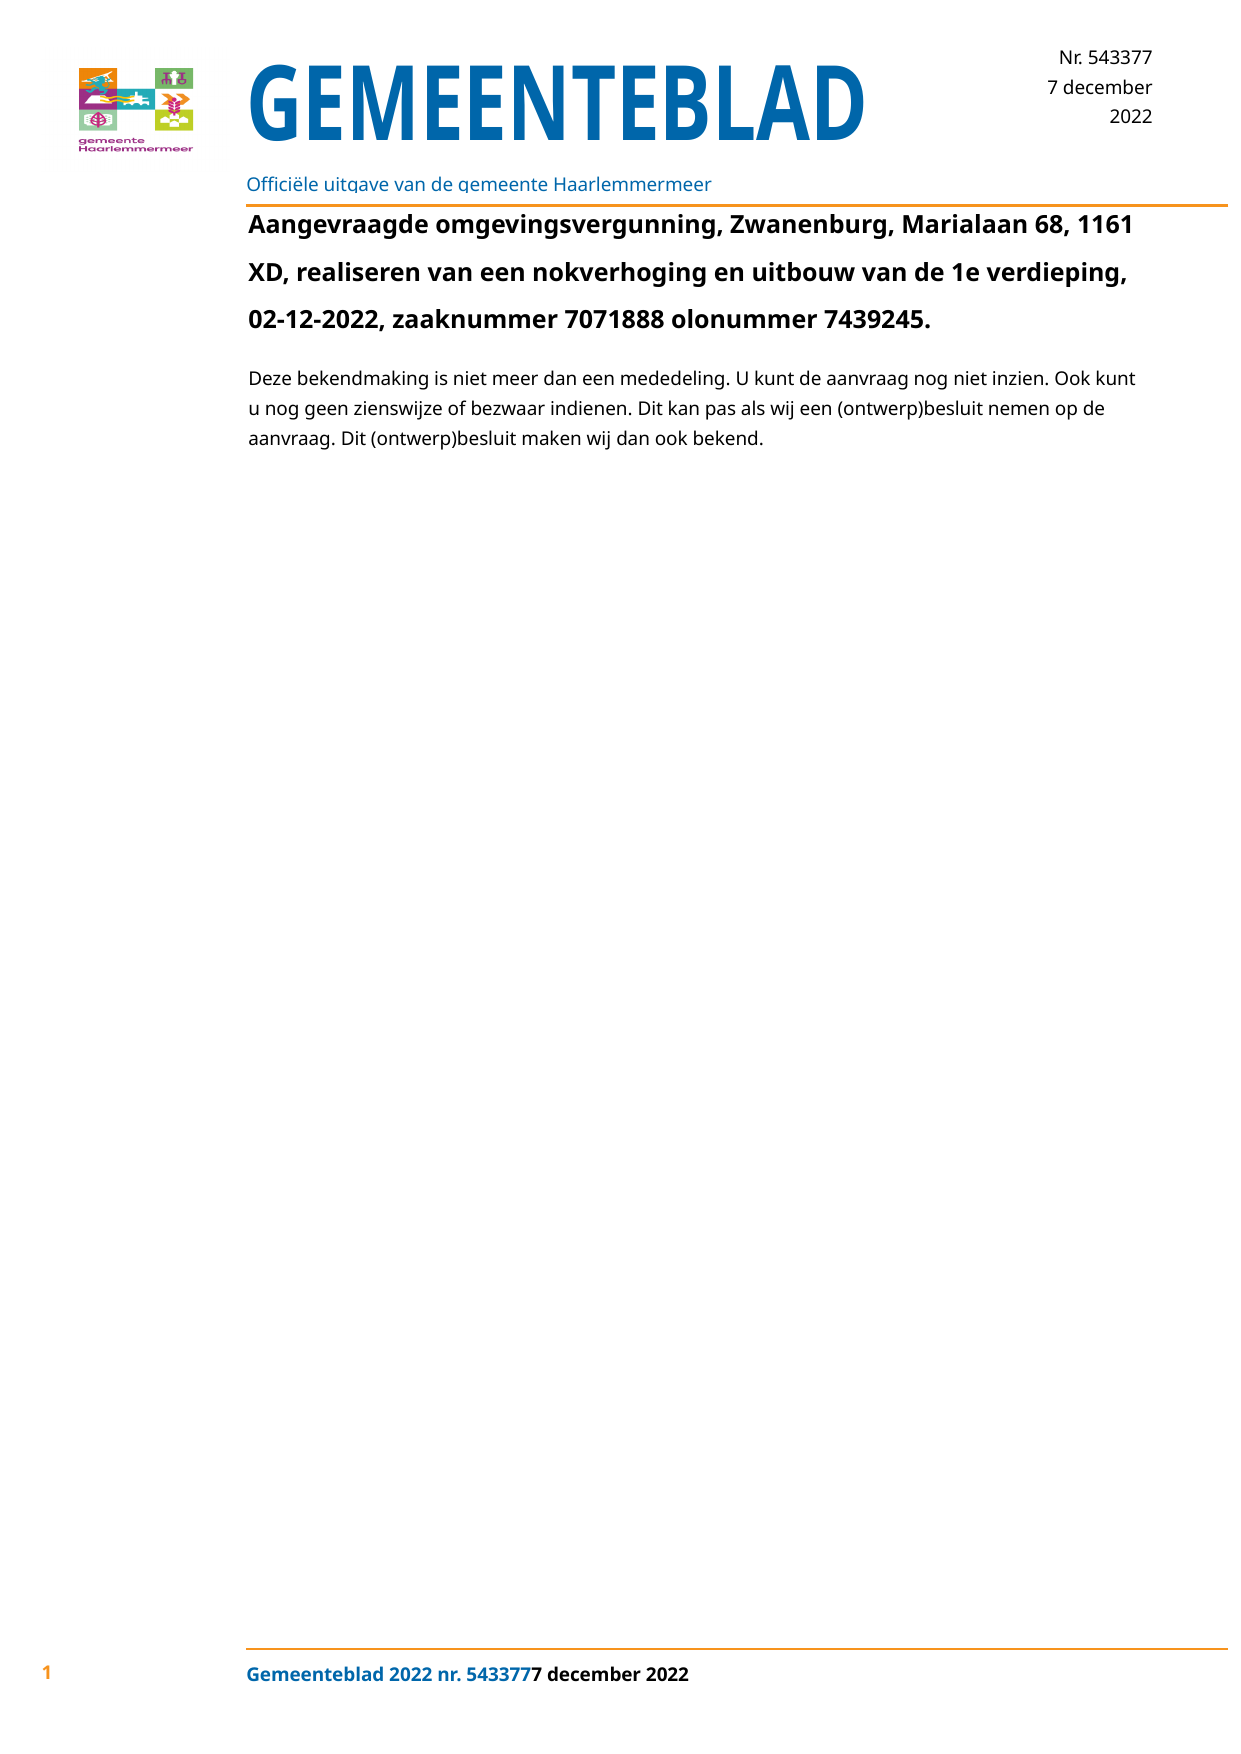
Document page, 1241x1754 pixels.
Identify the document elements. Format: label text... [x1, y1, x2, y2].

text Aangevraagde omgevingsvergunning, Zwanenburg, Marialaan 68, 1161 XD, realiseren van een nokverhoging en uitbouw van de 1e verdieping, 02-12-2022, zaaknummer 7071888 olonummer 7439245. [248, 207, 1152, 336]
picture [41, 47, 231, 172]
text Deze bekendmaking is niet meer dan een mededeling. U kunt de aanvraag nog niet inzien. Ook kunt u nog geen zienswijze of bezwaar indienen. Dit kan pas als wij een (ontwerp)besluit nemen op de aanvraag. Dit (ontwerp)besluit maken wij dan ook bekend. [248, 366, 1152, 450]
